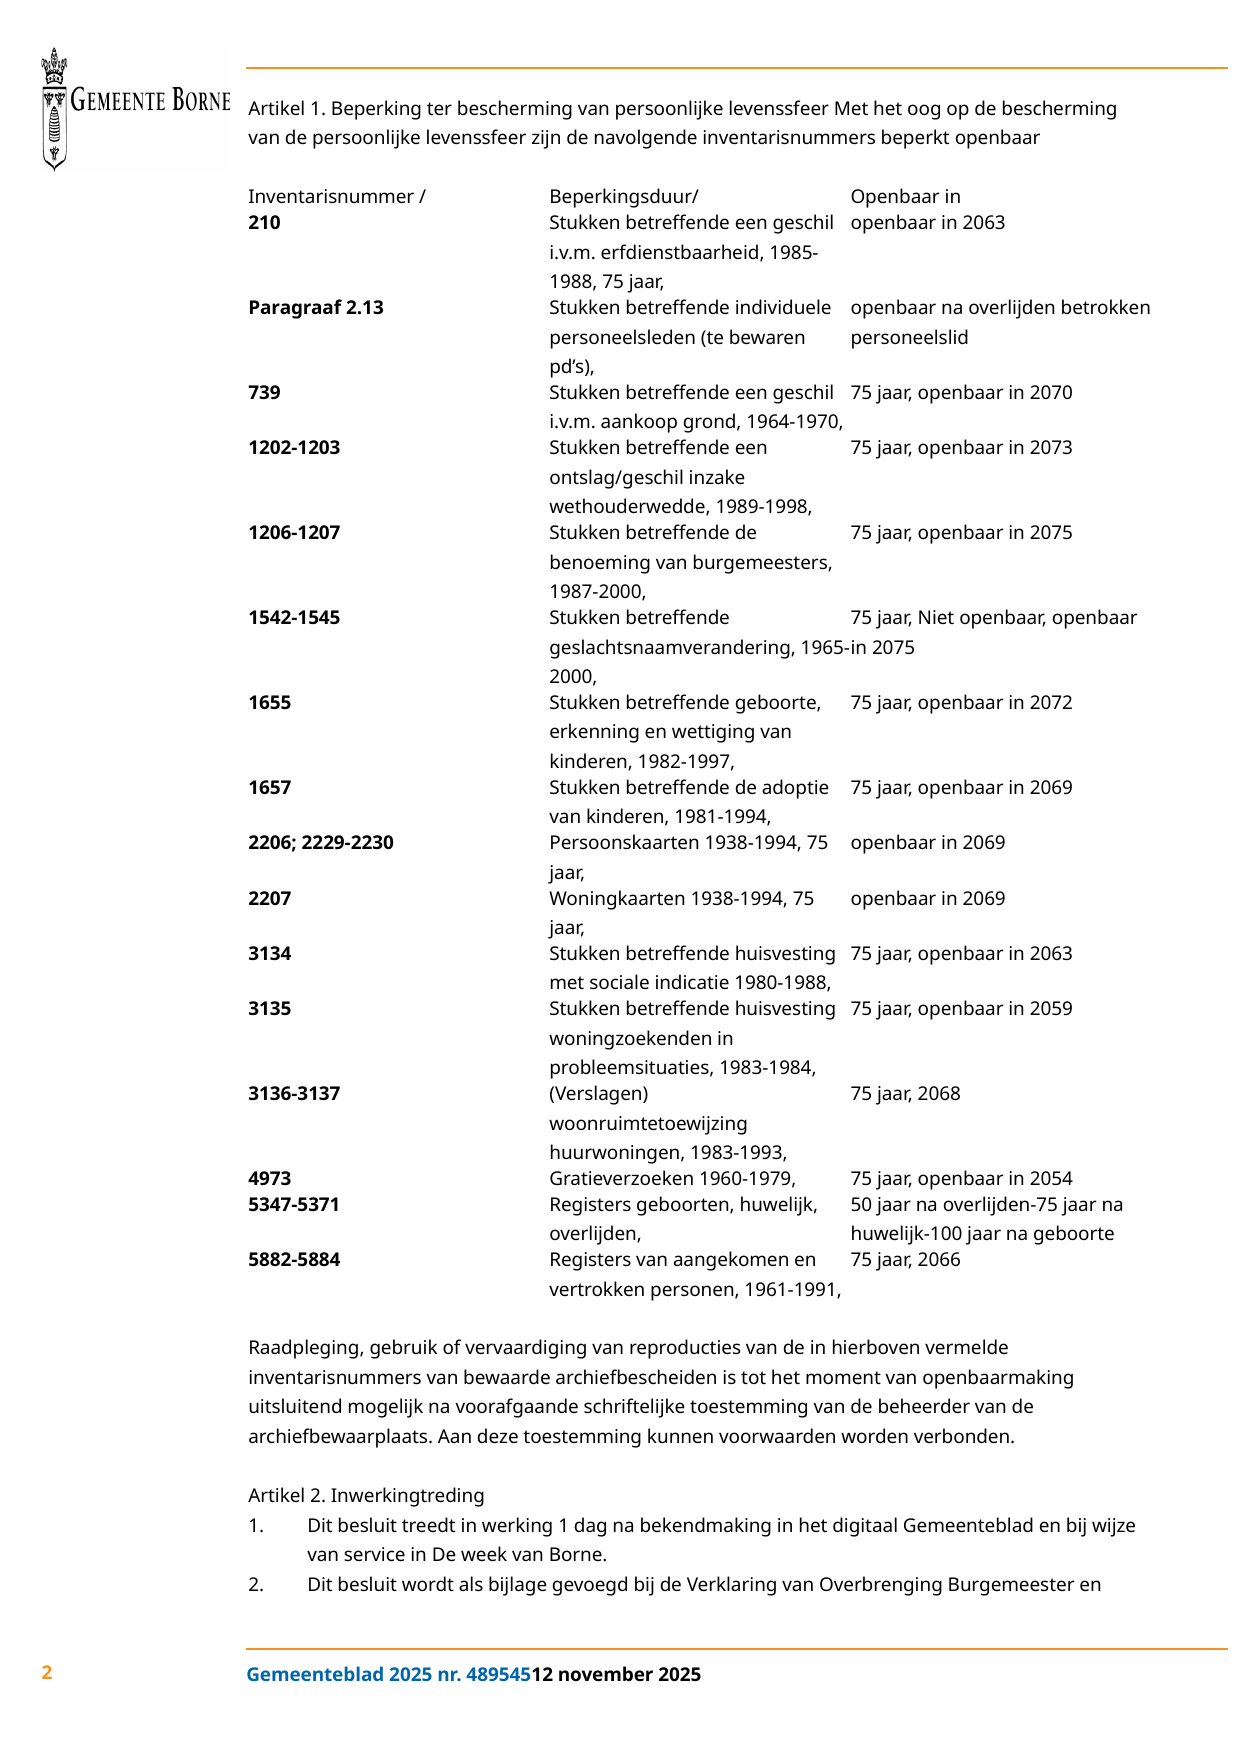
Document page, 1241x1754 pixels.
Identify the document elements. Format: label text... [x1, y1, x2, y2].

table_cell 75 jaar, openbaar in 2054 [850, 1165, 1152, 1191]
table_cell 75 jaar, openbaar in 2073 [850, 435, 1152, 519]
table_cell Registers van aangekomen en vertrokken personen, 1961-1991, [549, 1246, 850, 1301]
table_header Inventarisnummer / [248, 184, 549, 209]
table_cell 75 jaar, openbaar in 2072 [850, 689, 1152, 774]
table_cell Stukken betreffende een geschil i.v.m. aankoop grond, 1964-1970, [549, 379, 850, 434]
table_cell Stukken betreffende huisvesting met sociale indicatie 1980-1988, [549, 940, 850, 995]
table_header Openbaar in [850, 184, 1152, 209]
table_cell Gratieverzoeken 1960-1979, [549, 1165, 850, 1191]
table_cell 1206-1207 [248, 519, 549, 604]
table_cell Stukken betreffende de adoptie van kinderen, 1981-1994, [549, 774, 850, 829]
text Raadpleging, gebruik of vervaardiging van reproducties van de in hierboven vermelde inventarisnummers van bewaarde archiefbescheiden is tot het moment van openbaarmaking uitsluitend mogelijk na voorafgaande schriftelijke toestemming van de beheerder van de archiefbewaarplaats. Aan deze toestemming kunnen voorwaarden worden verbonden. [248, 1334, 1152, 1449]
table_cell 5347-5371 [248, 1191, 549, 1246]
list Dit besluit treedt in werking 1 dag na bekendmaking in het digitaal Gemeenteblad en bij wijze van service in De week van Borne. [248, 1512, 1152, 1567]
table_header Beperkingsduur/ [549, 184, 850, 209]
table_cell Stukken betreffende geslachtsnaamverandering, 1965-2000, [549, 604, 850, 689]
table_cell 210 [248, 209, 549, 294]
table_cell Stukken betreffende de benoeming van burgemeesters, 1987-2000, [549, 519, 850, 604]
table_cell 3136-3137 [248, 1080, 549, 1165]
table_cell Registers geboorten, huwelijk, overlijden, [549, 1191, 850, 1246]
table_cell 75 jaar, openbaar in 2059 [850, 995, 1152, 1080]
table_cell openbaar in 2069 [850, 829, 1152, 885]
table_cell 75 jaar, openbaar in 2063 [850, 940, 1152, 995]
table_cell 75 jaar, Niet openbaar, openbaar in 2075 [850, 604, 1152, 689]
table_cell openbaar in 2069 [850, 885, 1152, 940]
table_cell (Verslagen) woonruimtetoewijzing huurwoningen, 1983-1993, [549, 1080, 850, 1165]
table_cell 2207 [248, 885, 549, 940]
table_cell openbaar na overlijden betrokken personeelslid [850, 294, 1152, 379]
table_cell 75 jaar, 2068 [850, 1080, 1152, 1165]
table_cell 75 jaar, openbaar in 2075 [850, 519, 1152, 604]
table_cell 2206; 2229-2230 [248, 829, 549, 885]
text Artikel 1. Beperking ter bescherming van persoonlijke levenssfeer Met het oog op de bescherming van de persoonlijke levenssfeer zijn de navolgende inventarisnummers beperkt openbaar [248, 95, 1152, 150]
table_cell Stukken betreffende individuele personeelsleden (te bewaren pd’s), [549, 294, 850, 379]
table_cell 1202-1203 [248, 435, 549, 519]
table_cell openbaar in 2063 [850, 209, 1152, 294]
table_cell 1542-1545 [248, 604, 549, 689]
table_cell 1657 [248, 774, 549, 829]
table_cell 5882-5884 [248, 1246, 549, 1301]
table_cell Paragraaf 2.13 [248, 294, 549, 379]
table_cell Stukken betreffende huisvesting woningzoekenden in probleemsituaties, 1983-1984, [549, 995, 850, 1080]
table_cell 75 jaar, openbaar in 2070 [850, 379, 1152, 434]
table_cell Stukken betreffende geboorte, erkenning en wettiging van kinderen, 1982-1997, [549, 689, 850, 774]
table_cell 50 jaar na overlijden-75 jaar na huwelijk-100 jaar na geboorte [850, 1191, 1152, 1246]
table_cell 75 jaar, 2066 [850, 1246, 1152, 1301]
table_cell Persoonskaarten 1938-1994, 75 jaar, [549, 829, 850, 885]
table_cell Woningkaarten 1938-1994, 75 jaar, [549, 885, 850, 940]
picture [41, 47, 231, 172]
table_cell 4973 [248, 1165, 549, 1191]
list Dit besluit wordt als bijlage gevoegd bij de Verklaring van Overbrenging Burgemeester en [248, 1571, 1152, 1597]
table_cell 739 [248, 379, 549, 434]
table_cell Stukken betreffende een ontslag/geschil inzake wethouderwedde, 1989-1998, [549, 435, 850, 519]
table_cell 1655 [248, 689, 549, 774]
table_cell 3134 [248, 940, 549, 995]
text Artikel 2. Inwerkingtreding [248, 1482, 1152, 1508]
table_cell Stukken betreffende een geschil i.v.m. erfdienstbaarheid, 1985-1988, 75 jaar, [549, 209, 850, 294]
table_cell 3135 [248, 995, 549, 1080]
table_cell 75 jaar, openbaar in 2069 [850, 774, 1152, 829]
